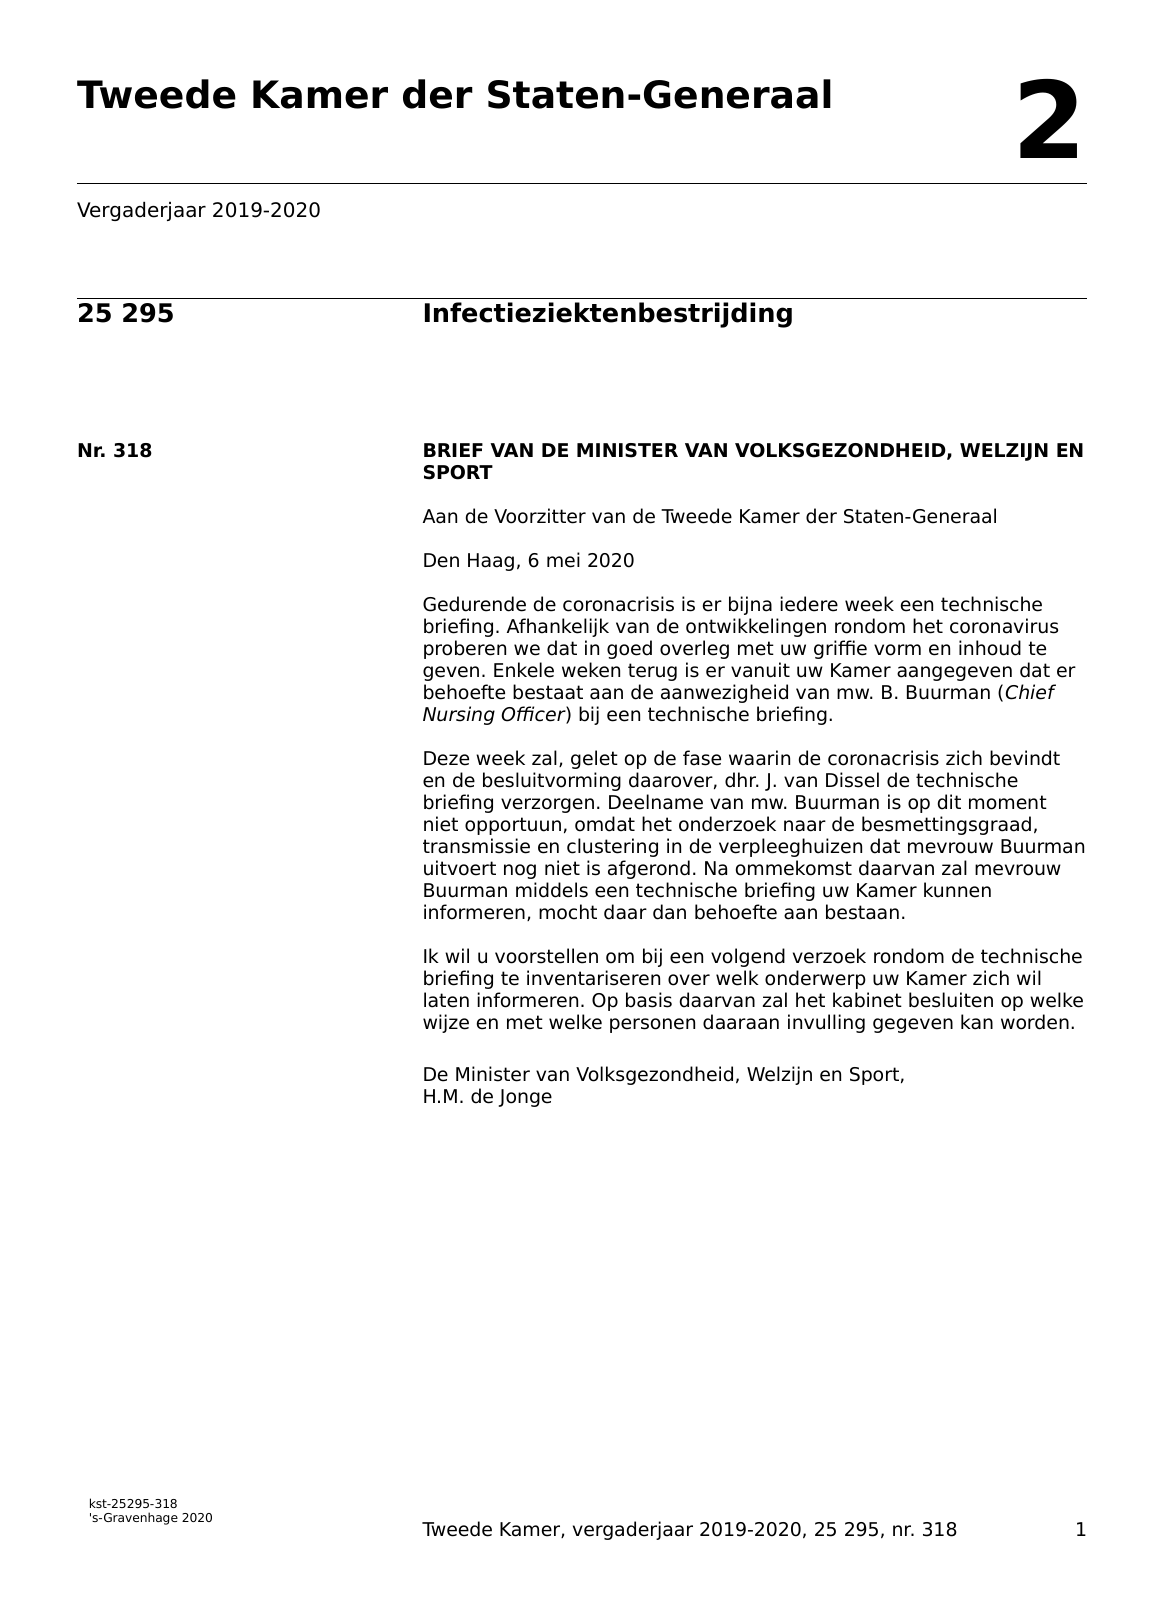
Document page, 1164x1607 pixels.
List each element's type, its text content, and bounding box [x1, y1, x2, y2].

subtitle Nr. 318 BRIEF VAN DE MINISTER VAN VOLKSGEZONDHEID, WELZIJN EN SPORT [77, 440, 1087, 484]
subtitle 25 295 Infectieziektenbestrijding [77, 299, 1087, 329]
table_cell Vergaderjaar 2019-2020 [77, 184, 1087, 298]
text kst-25295-318 [88, 1497, 323, 1511]
text Deze week zal, gelet op de fase waarin de coronacrisis zich bevindt en de besluitvorming daarover, dhr. J. van Dissel de technische briefing verzorgen. Deelname van mw. Buurman is op dit moment niet opportuun, omdat het onderzoek naar de besmettingsgraad, transmissie en clustering in de verpleeghuizen dat mevrouw Buurman uitvoert nog niet is afgerond. Na ommekomst daarvan zal mevrouw Buurman middels een technische briefing uw Kamer kunnen informeren, mocht daar dan behoefte aan bestaan. [422, 748, 1087, 924]
table_header 2 [886, 59, 1087, 183]
table_header Tweede Kamer der Staten-Generaal [77, 59, 886, 183]
text Gedurende de coronacrisis is er bijna iedere week een technische briefing. Afhankelijk van de ontwikkelingen rondom het coronavirus proberen we dat in goed overleg met uw griffie vorm en inhoud te geven. Enkele weken terug is er vanuit uw Kamer aangegeven dat er behoefte bestaat aan de aanwezigheid van mw. B. Buurman (Chief Nursing Officer) bij een technische briefing. [422, 594, 1087, 726]
text Den Haag, 6 mei 2020 [422, 550, 1087, 572]
text Ik wil u voorstellen om bij een volgend verzoek rondom de technische briefing te inventariseren over welk onderwerp uw Kamer zich wil laten informeren. Op basis daarvan zal het kabinet besluiten op welke wijze en met welke personen daaraan invulling gegeven kan worden. [422, 946, 1087, 1034]
text De Minister van Volksgezondheid, Welzijn en Sport, H.M. de Jonge [422, 1064, 1087, 1108]
text 's-Gravenhage 2020 [88, 1511, 323, 1525]
text Aan de Voorzitter van de Tweede Kamer der Staten-Generaal [422, 506, 1087, 528]
